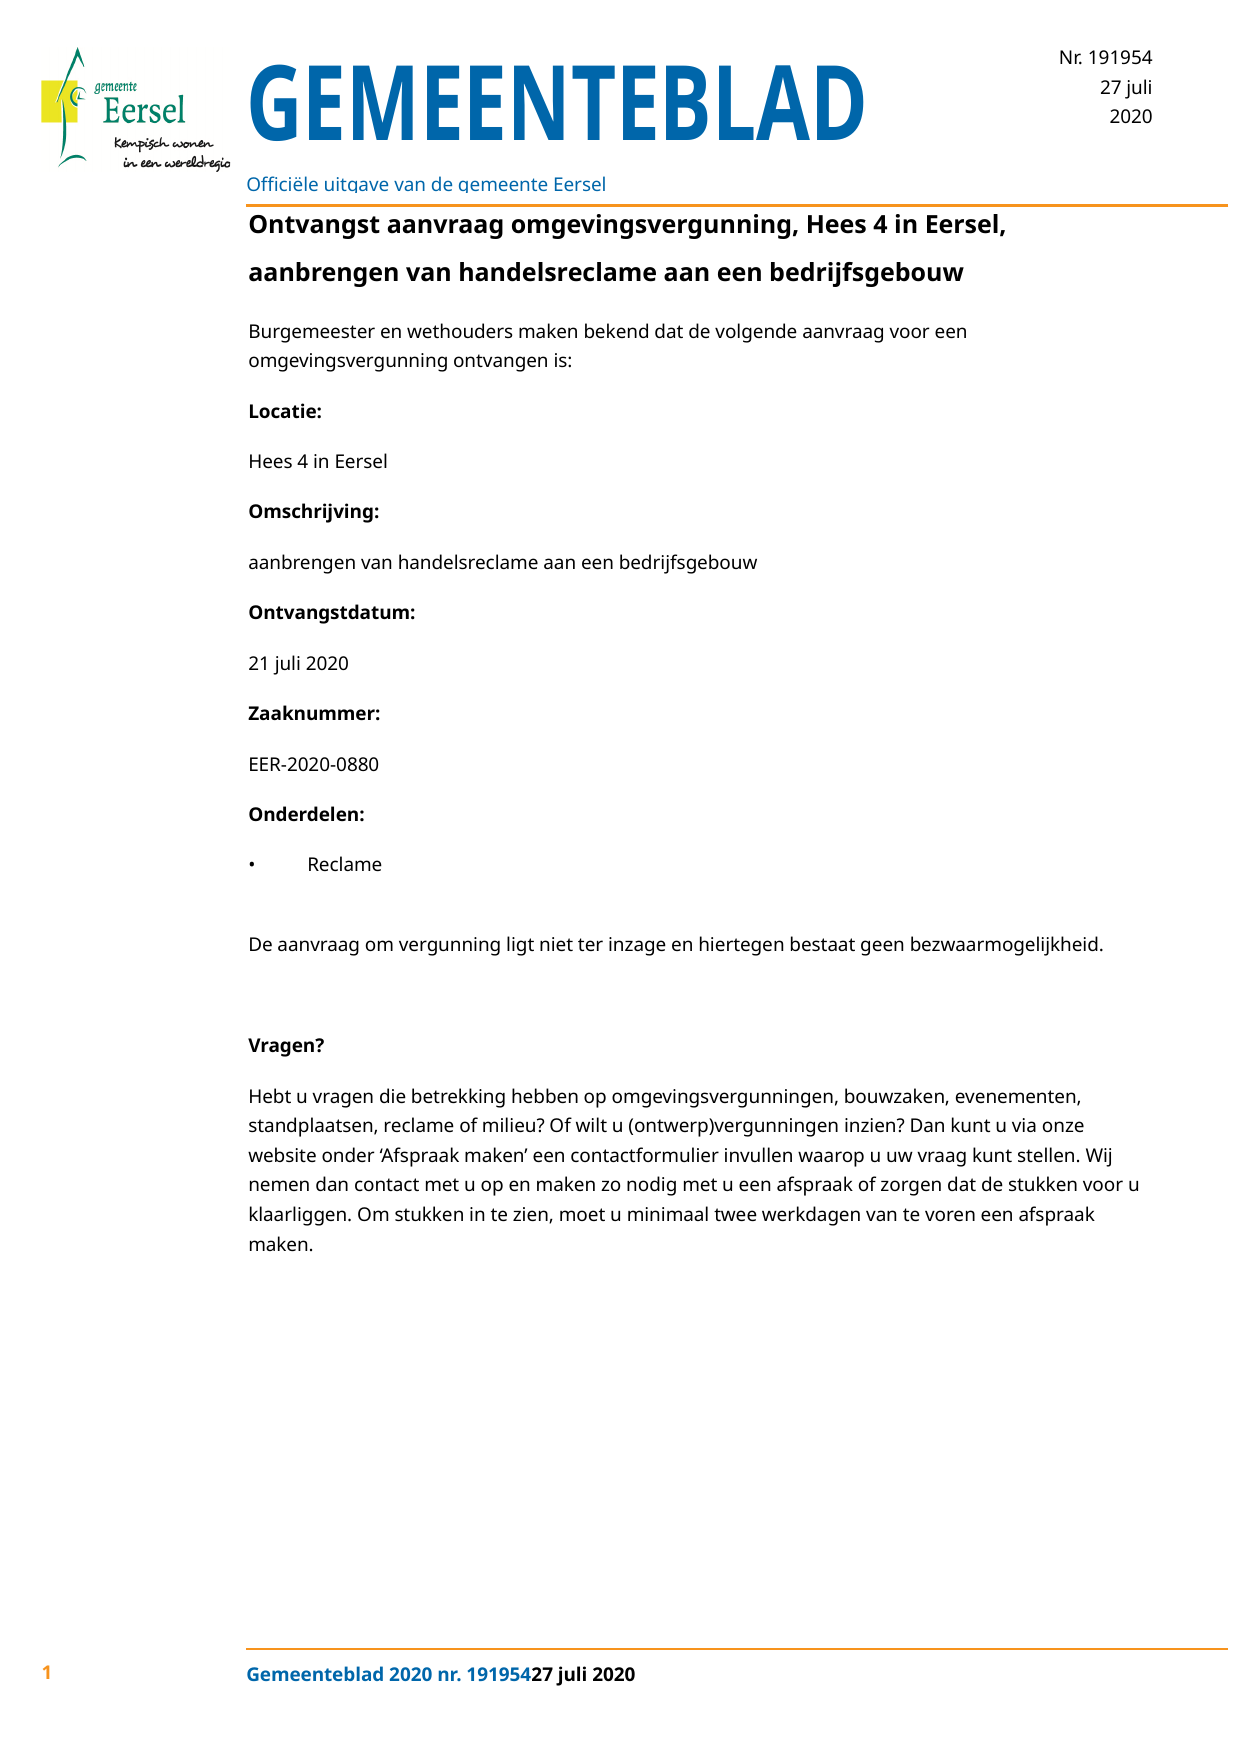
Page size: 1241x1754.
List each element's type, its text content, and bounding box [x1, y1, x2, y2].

text aanbrengen van handelsreclame aan een bedrijfsgebouw [248, 549, 1152, 575]
text 21 juli 2020 [248, 650, 1152, 676]
text De aanvraag om vergunning ligt niet ter inzage en hiertegen bestaat geen bezwaarmogelijkheid. [248, 932, 1152, 957]
text Zaaknummer: [248, 700, 1152, 726]
text Omschrijving: [248, 499, 1152, 524]
text Ontvangstdatum: [248, 599, 1152, 625]
text Hees 4 in Eersel [248, 448, 1152, 474]
text Ontvangst aanvraag omgevingsvergunning, Hees 4 in Eersel, aanbrengen van handelsreclame aan een bedrijfsgebouw [248, 207, 1152, 288]
text Hebt u vragen die betrekking hebben op omgevingsvergunningen, bouwzaken, evenementen, standplaatsen, reclame of milieu? Of wilt u (ontwerp)vergunningen inzien? Dan kunt u via onze website onder ‘Afspraak maken’ een contactformulier invullen waarop u uw vraag kunt stellen. Wij nemen dan contact met u op en maken zo nodig met u een afspraak of zorgen dat de stukken voor u klaarliggen. Om stukken in te zien, moet u minimaal twee werkdagen van te voren een afspraak maken. [248, 1083, 1152, 1257]
text Burgemeester en wethouders maken bekend dat de volgende aanvraag voor een omgevingsvergunning ontvangen is: [248, 318, 1152, 373]
list Reclame [248, 852, 1152, 877]
picture [41, 47, 231, 172]
text Locatie: [248, 398, 1152, 424]
text EER-2020-0880 [248, 751, 1152, 777]
text Onderdelen: [248, 801, 1152, 827]
text Vragen? [248, 1032, 1152, 1058]
